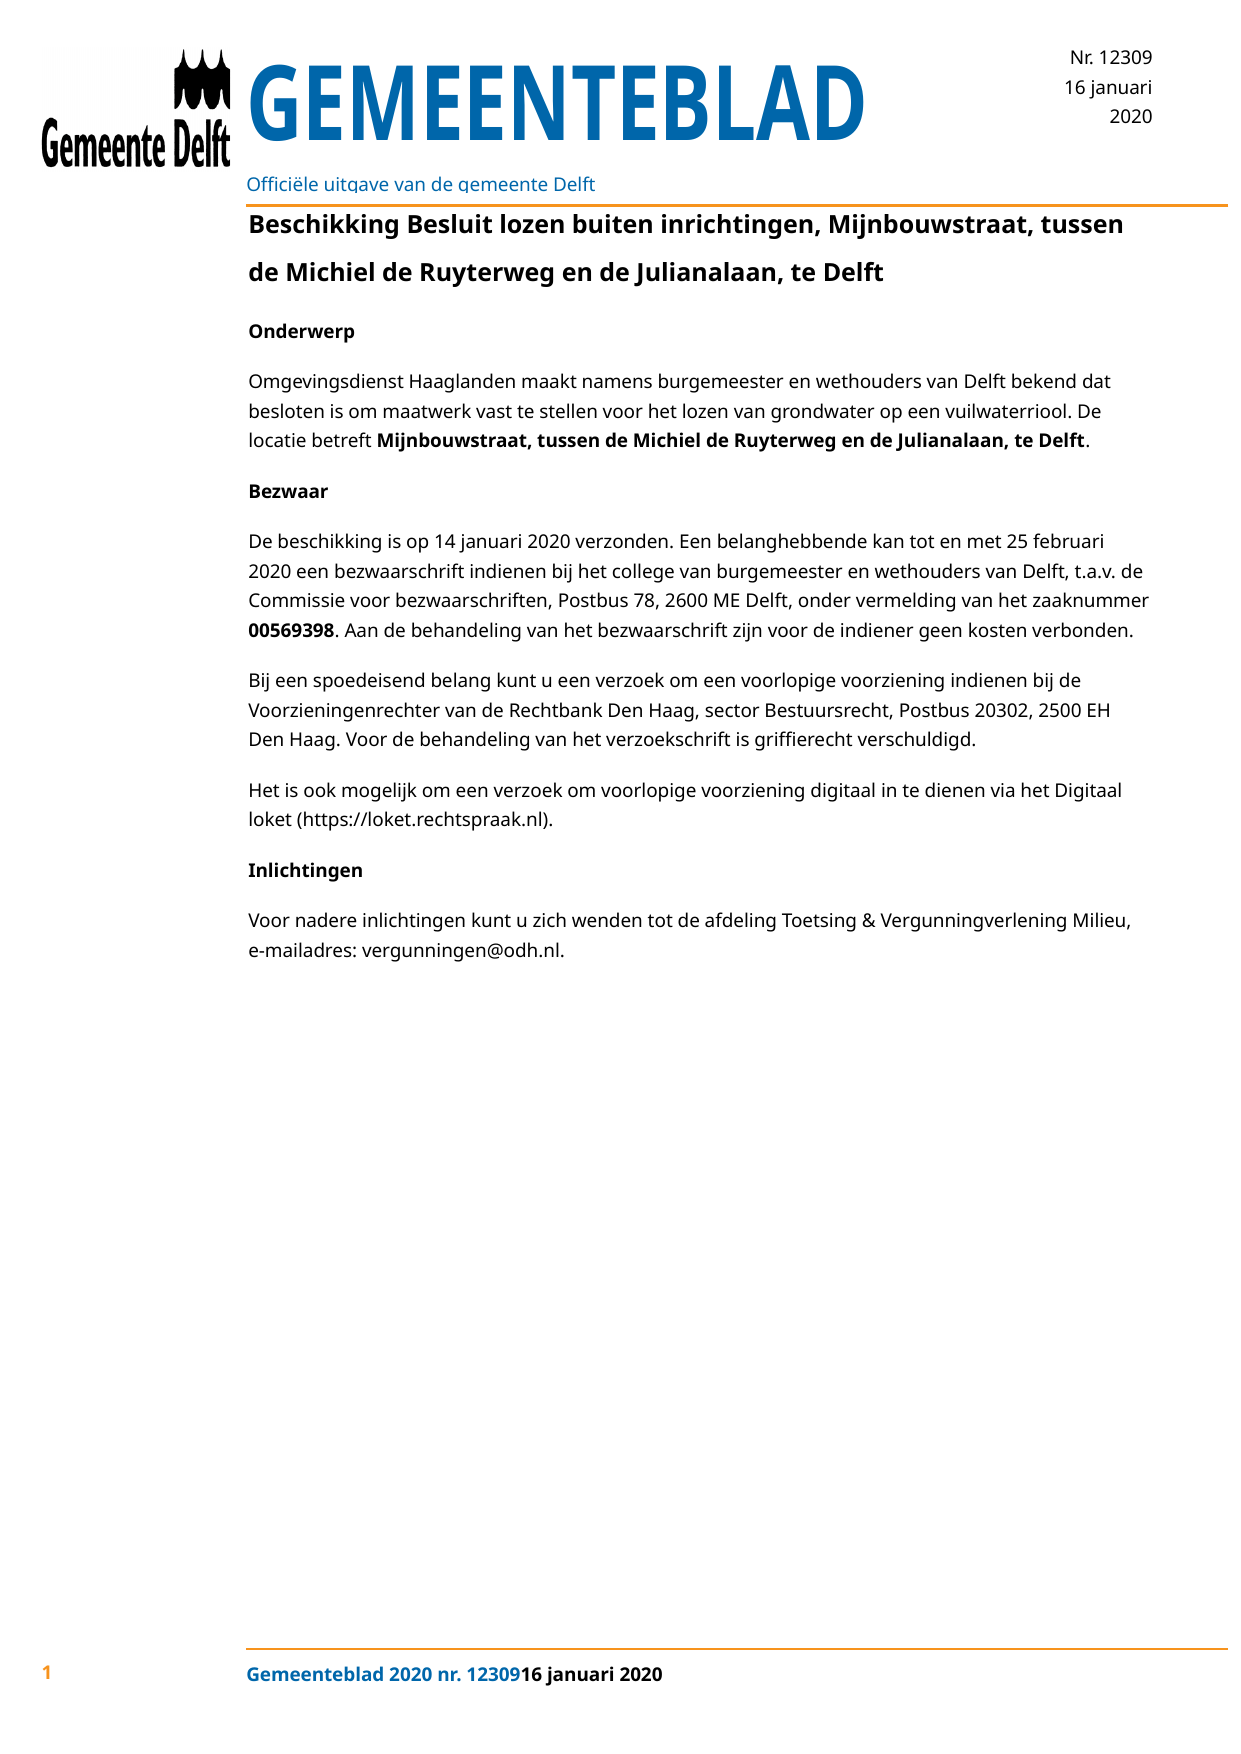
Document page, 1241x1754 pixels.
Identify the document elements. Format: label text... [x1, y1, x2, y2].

text Onderwerp [248, 318, 1152, 344]
text Bij een spoedeisend belang kunt u een verzoek om een voorlopige voorziening indienen bij de Voorzieningenrechter van de Rechtbank Den Haag, sector Bestuursrecht, Postbus 20302, 2500 EH Den Haag. Voor de behandeling van het verzoekschrift is griffierecht verschuldigd. [248, 667, 1152, 752]
text De beschikking is op 14 januari 2020 verzonden. Een belanghebbende kan tot en met 25 februari 2020 een bezwaarschrift indienen bij het college van burgemeester en wethouders van Delft, t.a.v. de Commissie voor bezwaarschriften, Postbus 78, 2600 ME Delft, onder vermelding van het zaaknummer 00569398. Aan de behandeling van het bezwaarschrift zijn voor de indiener geen kosten verbonden. [248, 528, 1152, 643]
text Omgevingsdienst Haaglanden maakt namens burgemeester en wethouders van Delft bekend dat besloten is om maatwerk vast te stellen voor het lozen van grondwater op een vuilwaterriool. De locatie betreft Mijnbouwstraat, tussen de Michiel de Ruyterweg en de Julianalaan, te Delft. [248, 368, 1152, 453]
picture [41, 47, 231, 172]
text Voor nadere inlichtingen kunt u zich wenden tot de afdeling Toetsing & Vergunningverlening Milieu, e-mailadres: vergunningen@odh.nl. [248, 907, 1152, 963]
text Beschikking Besluit lozen buiten inrichtingen, Mijnbouwstraat, tussen de Michiel de Ruyterweg en de Julianalaan, te Delft [248, 207, 1152, 288]
text Het is ook mogelijk om een verzoek om voorlopige voorziening digitaal in te dienen via het Digitaal loket (https://loket.rechtspraak.nl). [248, 777, 1152, 832]
text Inlichtingen [248, 857, 1152, 883]
text Bezwaar [248, 478, 1152, 504]
